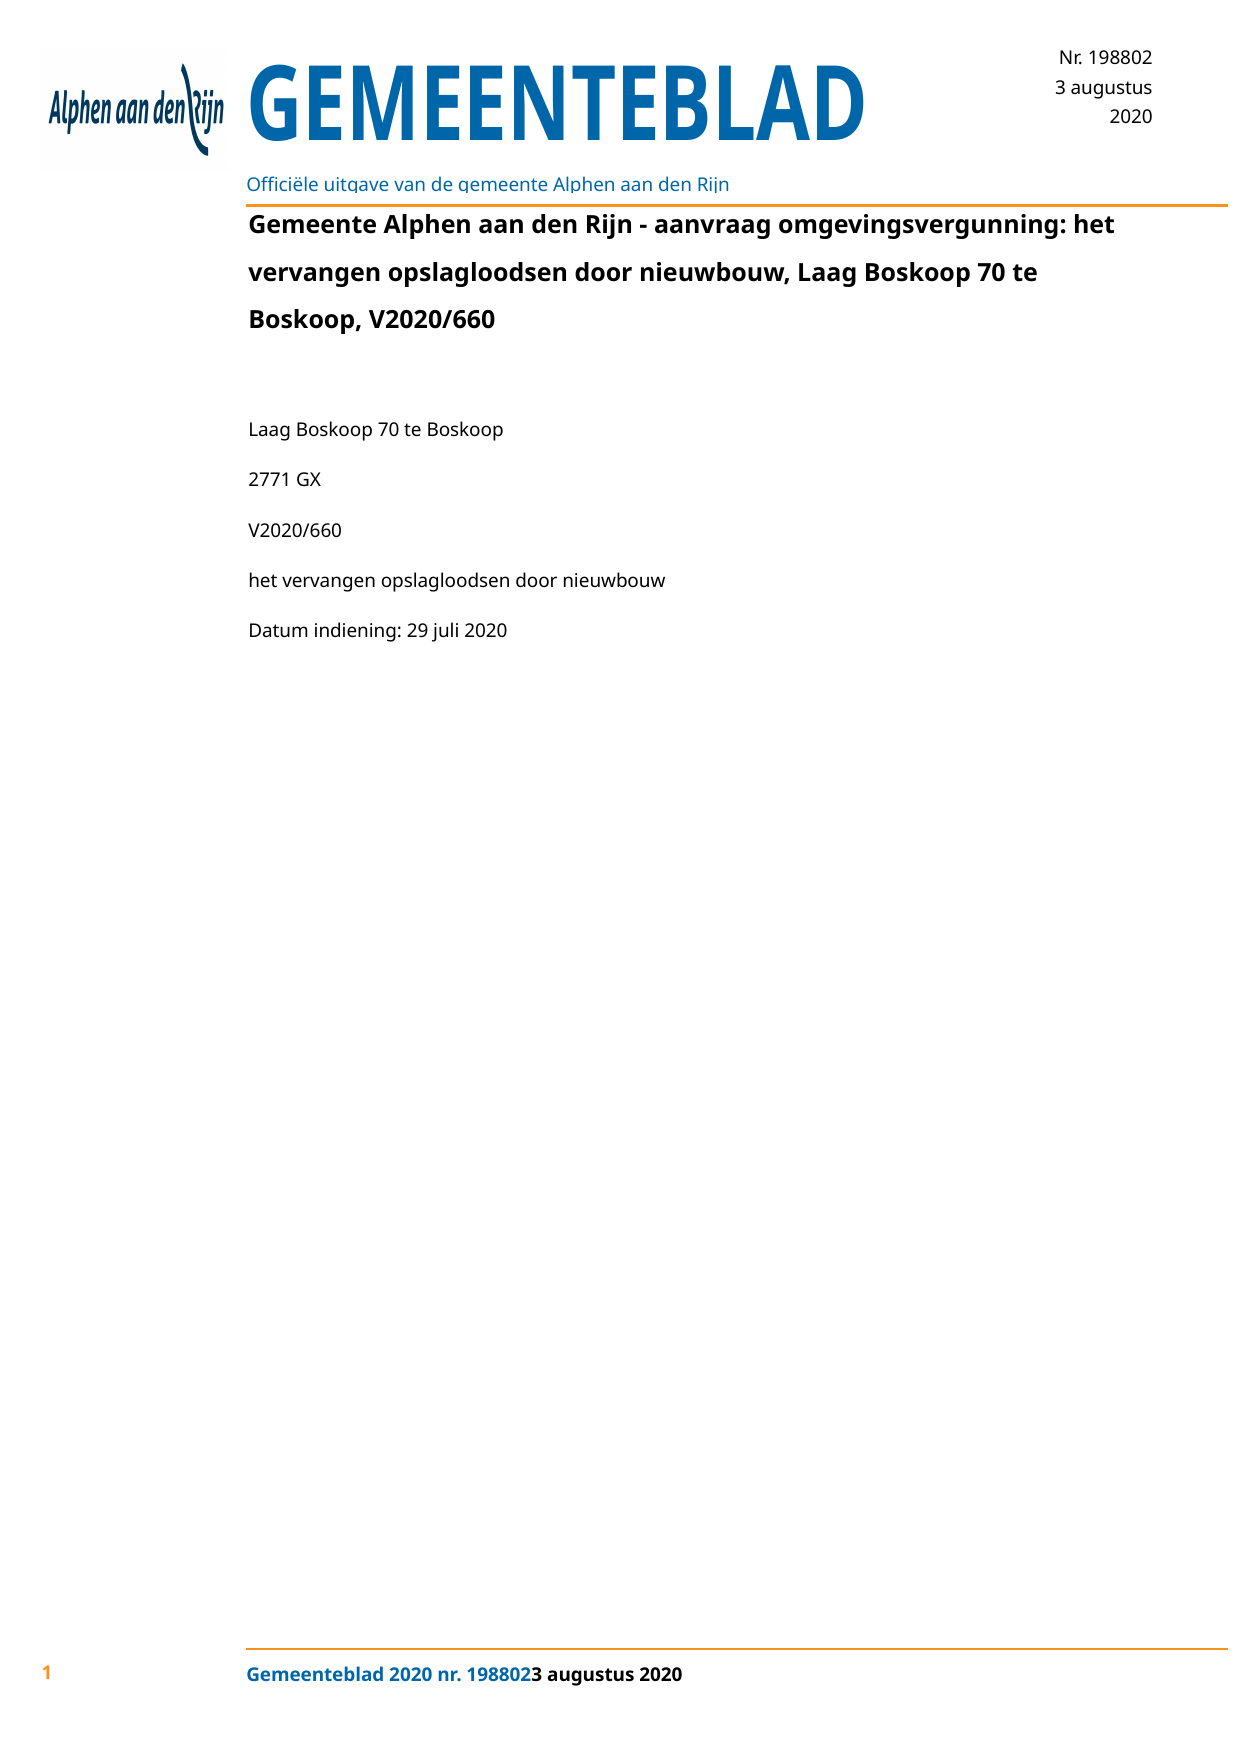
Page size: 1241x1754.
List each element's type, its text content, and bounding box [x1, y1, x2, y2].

text Gemeente Alphen aan den Rijn - aanvraag omgevingsvergunning: het vervangen opslagloodsen door nieuwbouw, Laag Boskoop 70 te Boskoop, V2020/660 [248, 207, 1152, 336]
text Datum indiening: 29 juli 2020 [248, 618, 1152, 643]
text Laag Boskoop 70 te Boskoop [248, 416, 1152, 442]
text V2020/660 [248, 517, 1152, 542]
text 2771 GX [248, 466, 1152, 492]
picture [41, 47, 231, 172]
text het vervangen opslagloodsen door nieuwbouw [248, 567, 1152, 593]
